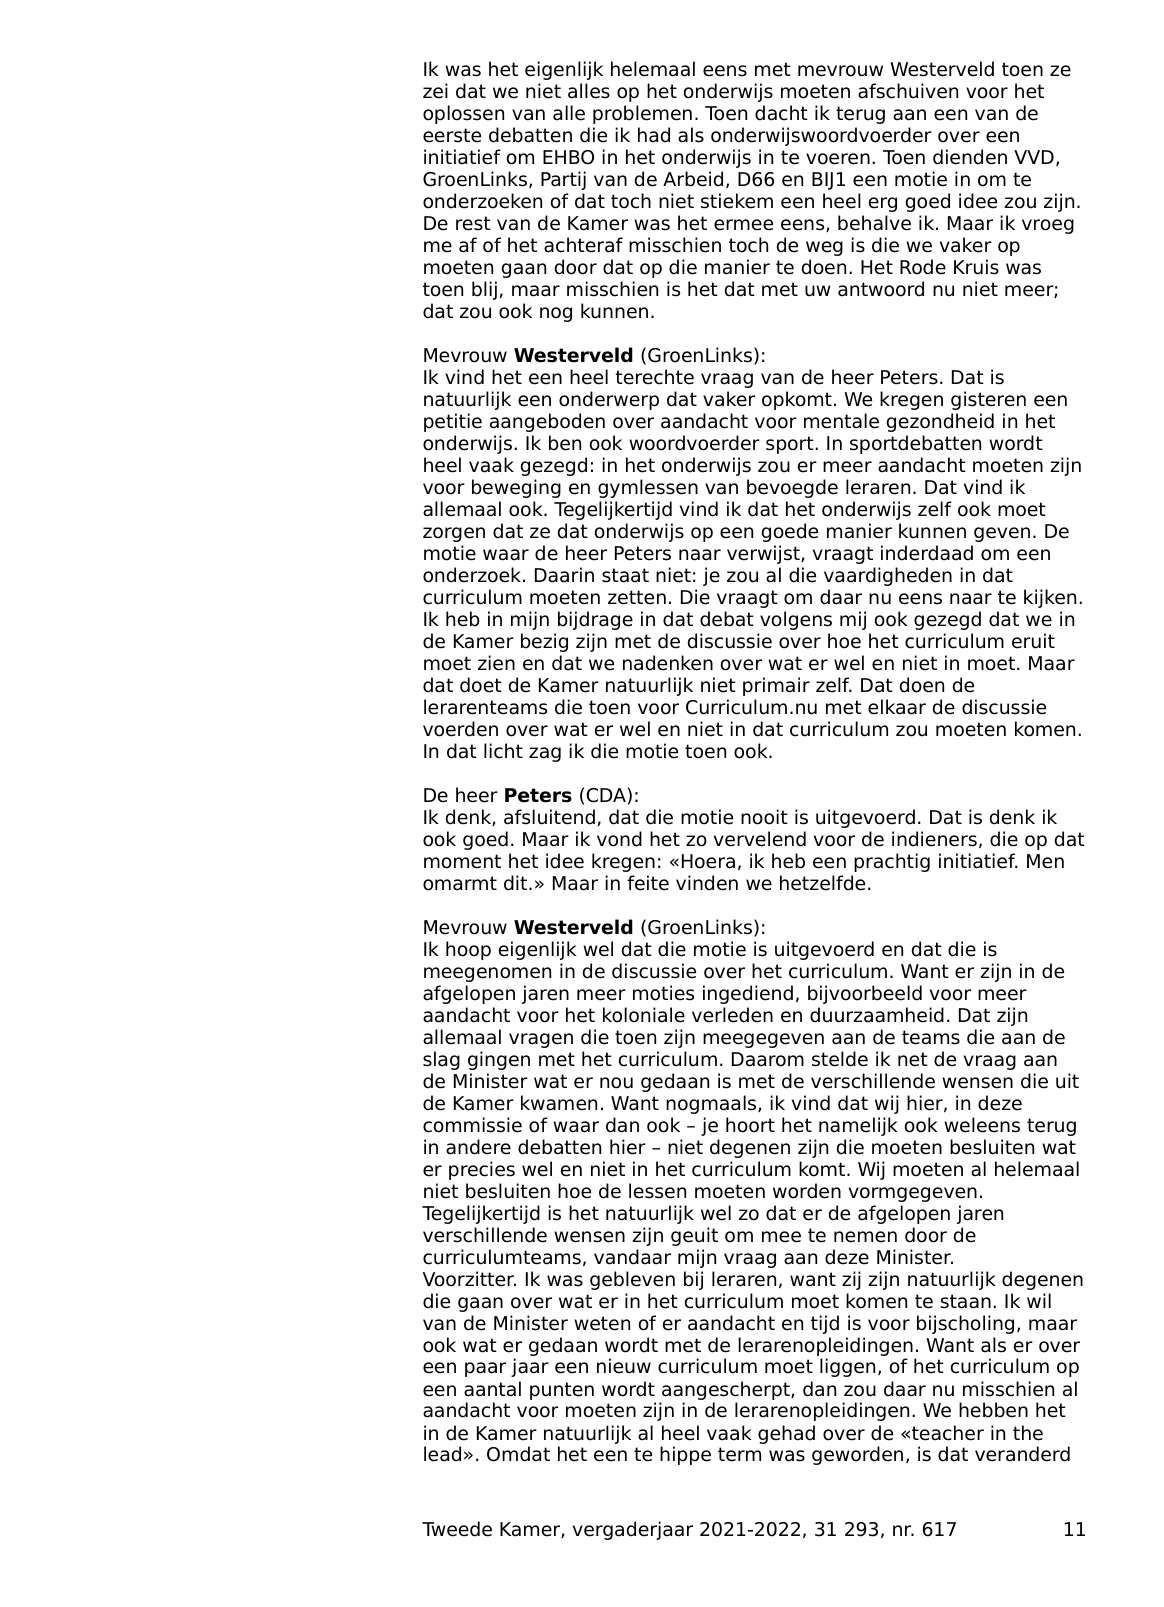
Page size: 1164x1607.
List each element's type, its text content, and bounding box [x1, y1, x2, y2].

text Mevrouw Westerveld (GroenLinks): [422, 917, 1087, 939]
text Ik hoop eigenlijk wel dat die motie is uitgevoerd en dat die is meegenomen in de discussie over het curriculum. Want er zijn in de afgelopen jaren meer moties ingediend, bijvoorbeeld voor meer aandacht voor het koloniale verleden en duurzaamheid. Dat zijn allemaal vragen die toen zijn meegegeven aan de teams die aan de slag gingen met het curriculum. Daarom stelde ik net de vraag aan de Minister wat er nou gedaan is met de verschillende wensen die uit de Kamer kwamen. Want nogmaals, ik vind dat wij hier, in deze commissie of waar dan ook – je hoort het namelijk ook weleens terug in andere debatten hier – niet degenen zijn die moeten besluiten wat er precies wel en niet in het curriculum komt. Wij moeten al helemaal niet besluiten hoe de lessen moeten worden vormgegeven. Tegelijkertijd is het natuurlijk wel zo dat er de afgelopen jaren verschillende wensen zijn geuit om mee te nemen door de curriculumteams, vandaar mijn vraag aan deze Minister. [422, 939, 1087, 1268]
text Ik denk, afsluitend, dat die motie nooit is uitgevoerd. Dat is denk ik ook goed. Maar ik vond het zo vervelend voor de indieners, die op dat moment het idee kregen: «Hoera, ik heb een prachtig initiatief. Men omarmt dit.» Maar in feite vinden we hetzelfde. [422, 807, 1087, 895]
text Mevrouw Westerveld (GroenLinks): [422, 345, 1087, 367]
text Ik vind het een heel terechte vraag van de heer Peters. Dat is natuurlijk een onderwerp dat vaker opkomt. We kregen gisteren een petitie aangeboden over aandacht voor mentale gezondheid in het onderwijs. Ik ben ook woordvoerder sport. In sportdebatten wordt heel vaak gezegd: in het onderwijs zou er meer aandacht moeten zijn voor beweging en gymlessen van bevoegde leraren. Dat vind ik allemaal ook. Tegelijkertijd vind ik dat het onderwijs zelf ook moet zorgen dat ze dat onderwijs op een goede manier kunnen geven. De motie waar de heer Peters naar verwijst, vraagt inderdaad om een onderzoek. Daarin staat niet: je zou al die vaardigheden in dat curriculum moeten zetten. Die vraagt om daar nu eens naar te kijken. Ik heb in mijn bijdrage in dat debat volgens mij ook gezegd dat we in de Kamer bezig zijn met de discussie over hoe het curriculum eruit moet zien en dat we nadenken over wat er wel en niet in moet. Maar dat doet de Kamer natuurlijk niet primair zelf. Dat doen de lerarenteams die toen voor Curriculum.nu met elkaar de discussie voerden over wat er wel en niet in dat curriculum zou moeten komen. In dat licht zag ik die motie toen ook. [422, 367, 1087, 763]
text De heer Peters (CDA): [422, 785, 1087, 807]
text Voorzitter. Ik was gebleven bij leraren, want zij zijn natuurlijk degenen die gaan over wat er in het curriculum moet komen te staan. Ik wil van de Minister weten of er aandacht en tijd is voor bijscholing, maar ook wat er gedaan wordt met de lerarenopleidingen. Want als er over een paar jaar een nieuw curriculum moet liggen, of het curriculum op een aantal punten wordt aangescherpt, dan zou daar nu misschien al aandacht voor moeten zijn in de lerarenopleidingen. We hebben het in de Kamer natuurlijk al heel vaak gehad over de «teacher in the lead». Omdat het een te hippe term was geworden, is dat veranderd [422, 1268, 1087, 1466]
text Ik was het eigenlijk helemaal eens met mevrouw Westerveld toen ze zei dat we niet alles op het onderwijs moeten afschuiven voor het oplossen van alle problemen. Toen dacht ik terug aan een van de eerste debatten die ik had als onderwijswoordvoerder over een initiatief om EHBO in het onderwijs in te voeren. Toen dienden VVD, GroenLinks, Partij van de Arbeid, D66 en BIJ1 een motie in om te onderzoeken of dat toch niet stiekem een heel erg goed idee zou zijn. De rest van de Kamer was het ermee eens, behalve ik. Maar ik vroeg me af of het achteraf misschien toch de weg is die we vaker op moeten gaan door dat op die manier te doen. Het Rode Kruis was toen blij, maar misschien is het dat met uw antwoord nu niet meer; dat zou ook nog kunnen. [422, 59, 1087, 323]
